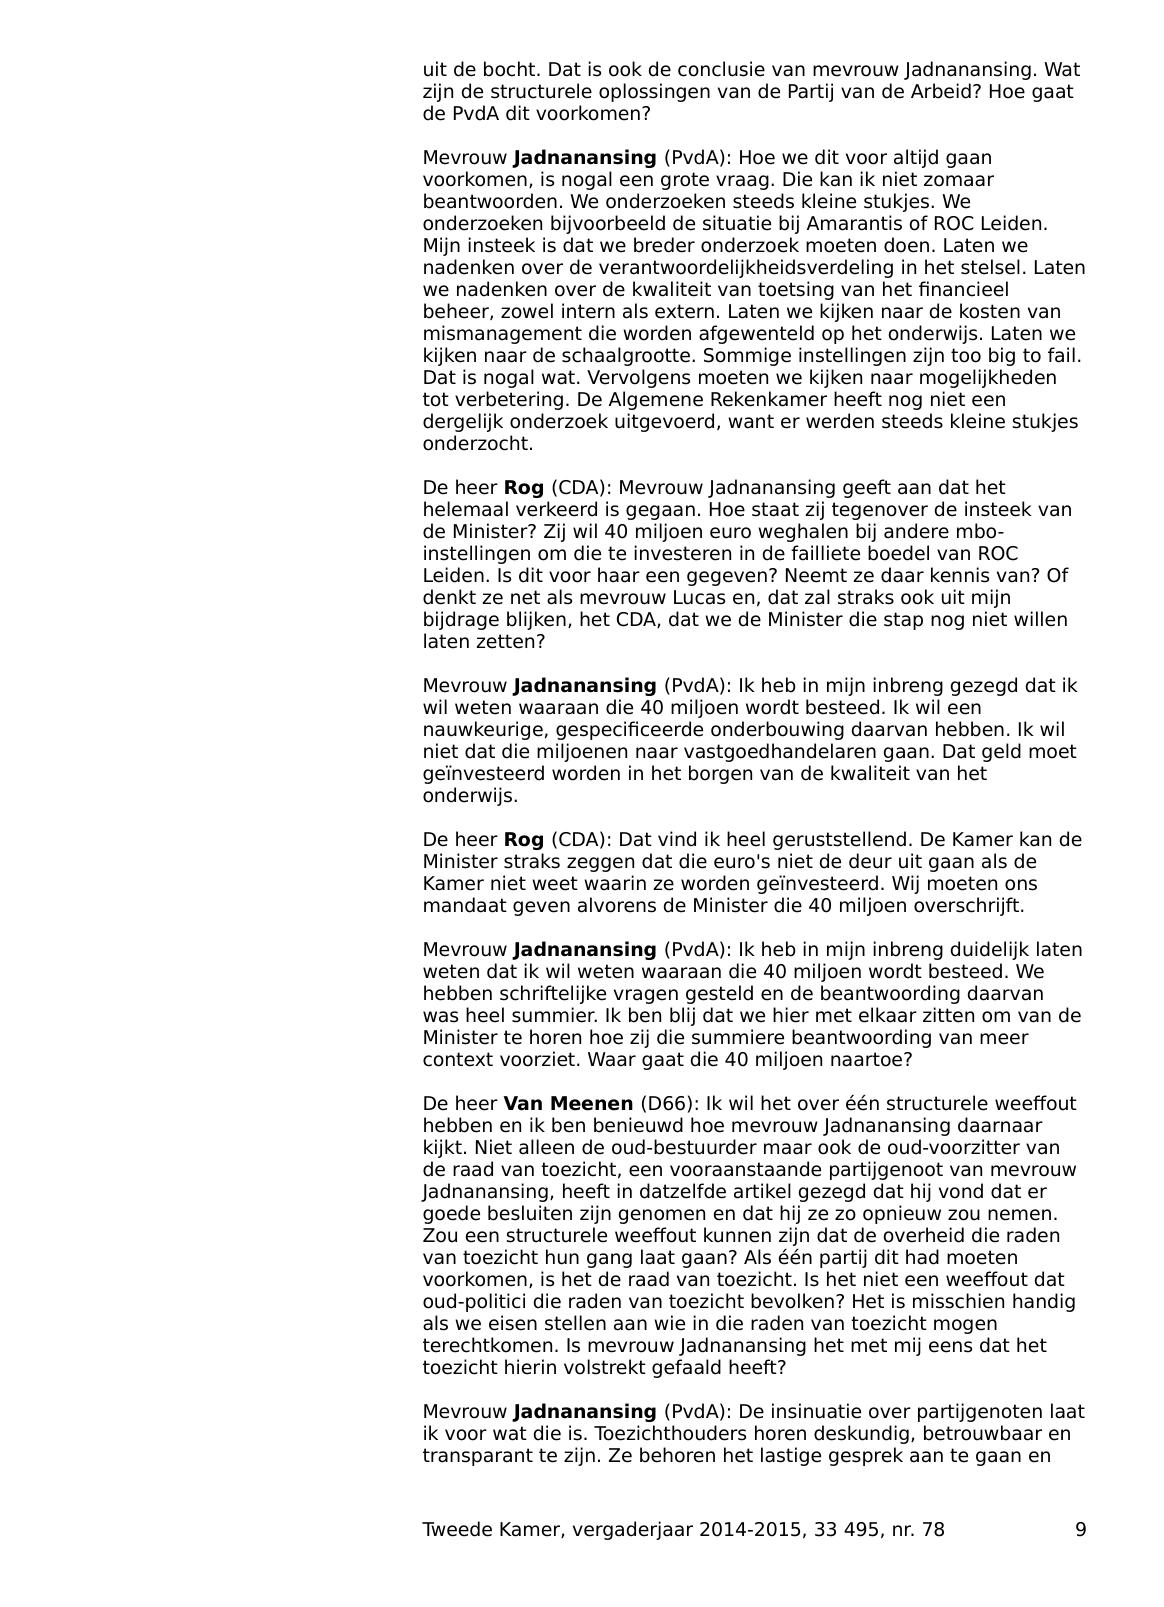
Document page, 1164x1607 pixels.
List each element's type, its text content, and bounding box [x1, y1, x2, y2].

text Mevrouw Jadnanansing (PvdA): Ik heb in mijn inbreng gezegd dat ik wil weten waaraan die 40 miljoen wordt besteed. Ik wil een nauwkeurige, gespecificeerde onderbouwing daarvan hebben. Ik wil niet dat die miljoenen naar vastgoedhandelaren gaan. Dat geld moet geïnvesteerd worden in het borgen van de kwaliteit van het onderwijs. [422, 675, 1087, 807]
text De heer Rog (CDA): Dat vind ik heel geruststellend. De Kamer kan de Minister straks zeggen dat die euro's niet de deur uit gaan als de Kamer niet weet waarin ze worden geïnvesteerd. Wij moeten ons mandaat geven alvorens de Minister die 40 miljoen overschrijft. [422, 829, 1087, 917]
text De heer Van Meenen (D66): Ik wil het over één structurele weeffout hebben en ik ben benieuwd hoe mevrouw Jadnanansing daarnaar kijkt. Niet alleen de oud-bestuurder maar ook de oud-voorzitter van de raad van toezicht, een vooraanstaande partijgenoot van mevrouw Jadnanansing, heeft in datzelfde artikel gezegd dat hij vond dat er goede besluiten zijn genomen en dat hij ze zo opnieuw zou nemen. Zou een structurele weeffout kunnen zijn dat de overheid die raden van toezicht hun gang laat gaan? Als één partij dit had moeten voorkomen, is het de raad van toezicht. Is het niet een weeffout dat oud-politici die raden van toezicht bevolken? Het is misschien handig als we eisen stellen aan wie in die raden van toezicht mogen terechtkomen. Is mevrouw Jadnanansing het met mij eens dat het toezicht hierin volstrekt gefaald heeft? [422, 1093, 1087, 1379]
text Mevrouw Jadnanansing (PvdA): De insinuatie over partijgenoten laat ik voor wat die is. Toezichthouders horen deskundig, betrouwbaar en transparant te zijn. Ze behoren het lastige gesprek aan te gaan en [422, 1401, 1087, 1467]
text Mevrouw Jadnanansing (PvdA): Hoe we dit voor altijd gaan voorkomen, is nogal een grote vraag. Die kan ik niet zomaar beantwoorden. We onderzoeken steeds kleine stukjes. We onderzoeken bijvoorbeeld de situatie bij Amarantis of ROC Leiden. Mijn insteek is dat we breder onderzoek moeten doen. Laten we nadenken over de verantwoordelijkheidsverdeling in het stelsel. Laten we nadenken over de kwaliteit van toetsing van het financieel beheer, zowel intern als extern. Laten we kijken naar de kosten van mismanagement die worden afgewenteld op het onderwijs. Laten we kijken naar de schaalgrootte. Sommige instellingen zijn too big to fail. Dat is nogal wat. Vervolgens moeten we kijken naar mogelijkheden tot verbetering. De Algemene Rekenkamer heeft nog niet een dergelijk onderzoek uitgevoerd, want er werden steeds kleine stukjes onderzocht. [422, 147, 1087, 455]
text De heer Rog (CDA): Mevrouw Jadnanansing geeft aan dat het helemaal verkeerd is gegaan. Hoe staat zij tegenover de insteek van de Minister? Zij wil 40 miljoen euro weghalen bij andere mbo-instellingen om die te investeren in de failliete boedel van ROC Leiden. Is dit voor haar een gegeven? Neemt ze daar kennis van? Of denkt ze net als mevrouw Lucas en, dat zal straks ook uit mijn bijdrage blijken, het CDA, dat we de Minister die stap nog niet willen laten zetten? [422, 477, 1087, 653]
text Mevrouw Jadnanansing (PvdA): Ik heb in mijn inbreng duidelijk laten weten dat ik wil weten waaraan die 40 miljoen wordt besteed. We hebben schriftelijke vragen gesteld en de beantwoording daarvan was heel summier. Ik ben blij dat we hier met elkaar zitten om van de Minister te horen hoe zij die summiere beantwoording van meer context voorziet. Waar gaat die 40 miljoen naartoe? [422, 939, 1087, 1071]
text uit de bocht. Dat is ook de conclusie van mevrouw Jadnanansing. Wat zijn de structurele oplossingen van de Partij van de Arbeid? Hoe gaat de PvdA dit voorkomen? [422, 59, 1087, 125]
